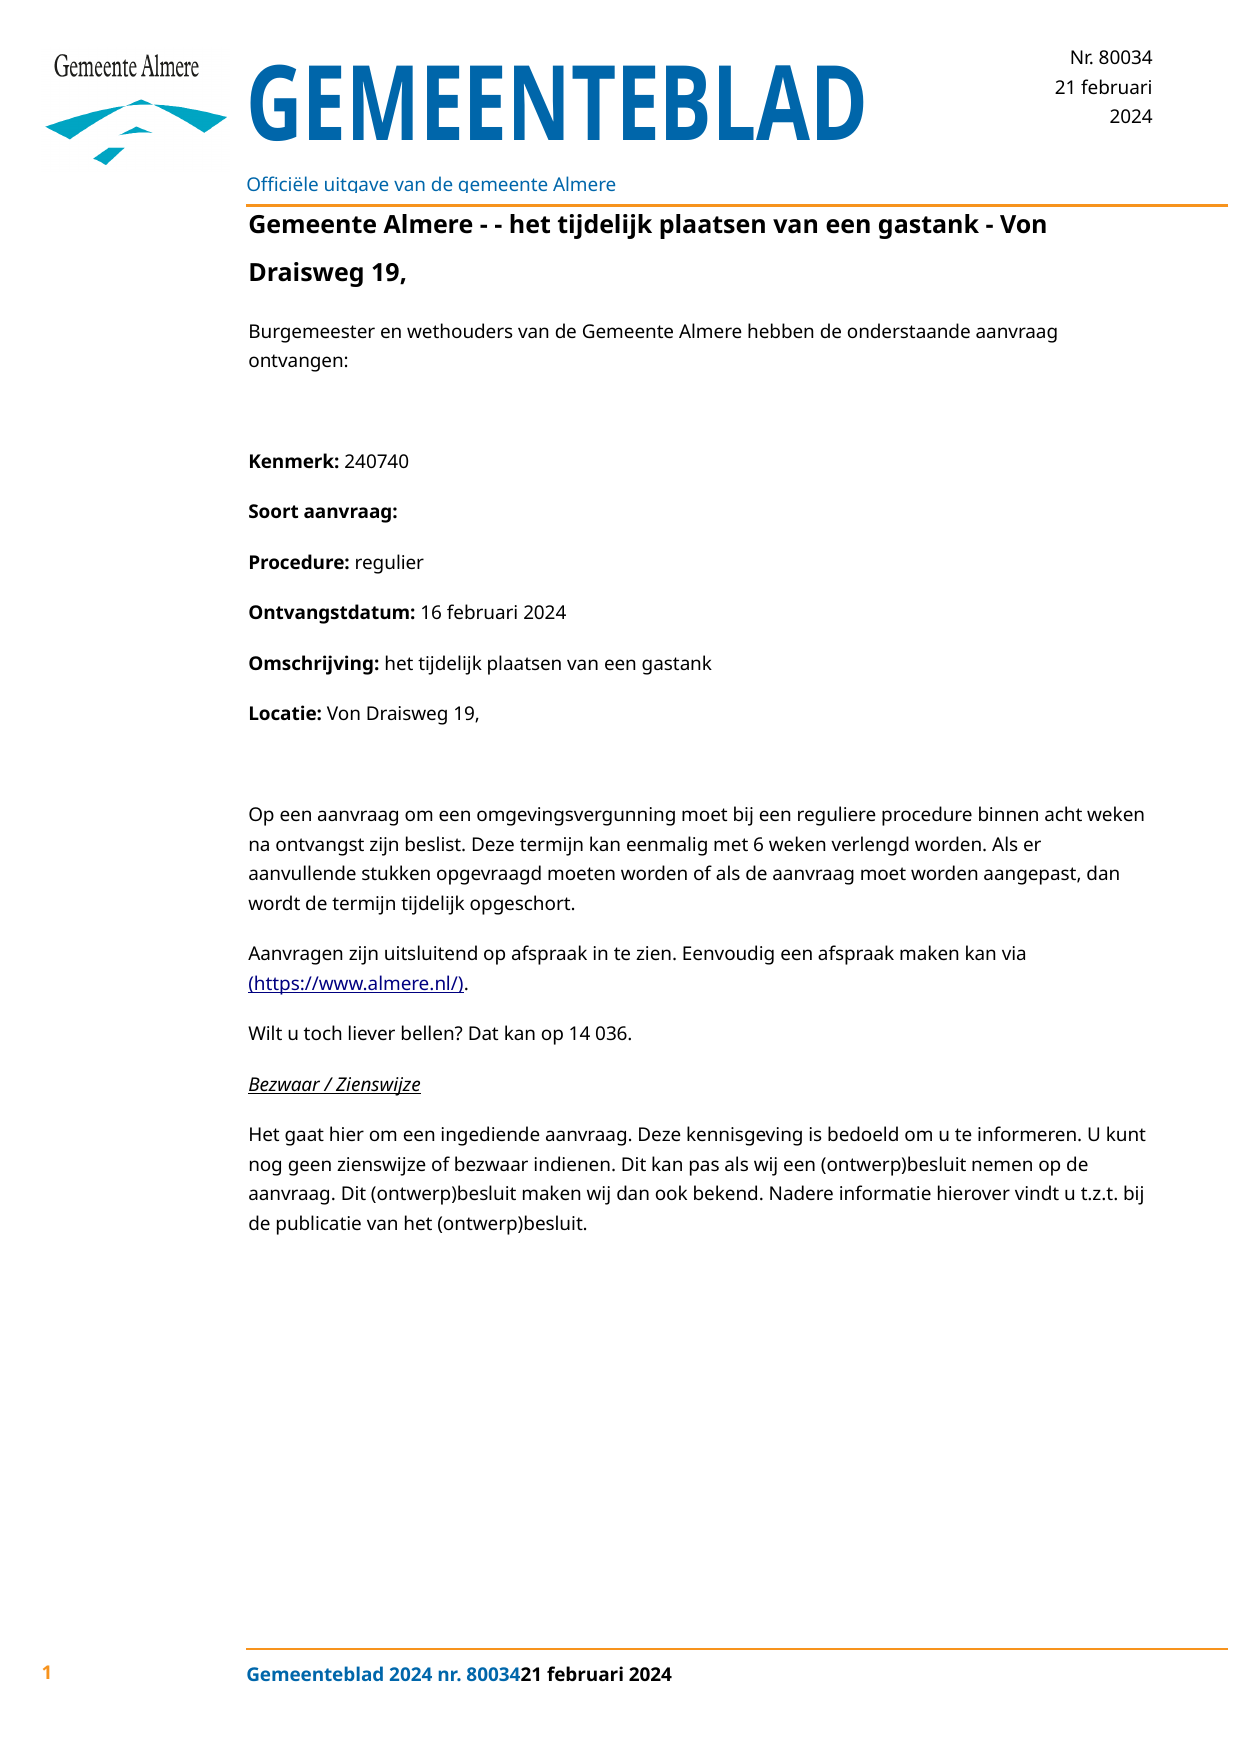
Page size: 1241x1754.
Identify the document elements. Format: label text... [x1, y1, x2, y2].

text Burgemeester en wethouders van de Gemeente Almere hebben de onderstaande aanvraag ontvangen: [248, 318, 1152, 373]
text Bezwaar / Zienswijze [248, 1071, 1152, 1097]
text Gemeente Almere - - het tijdelijk plaatsen van een gastank - Von Draisweg 19, [248, 207, 1152, 288]
text Soort aanvraag: [248, 499, 1152, 524]
text Het gaat hier om een ingediende aanvraag. Deze kennisgeving is bedoeld om u te informeren. U kunt nog geen zienswijze of bezwaar indienen. Dit kan pas als wij een (ontwerp)besluit nemen op de aanvraag. Dit (ontwerp)besluit maken wij dan ook bekend. Nadere informatie hierover vindt u t.z.t. bij de publicatie van het (ontwerp)besluit. [248, 1121, 1152, 1236]
text Kenmerk: 240740 [248, 448, 1152, 474]
picture [41, 47, 231, 172]
text Aanvragen zijn uitsluitend op afspraak in te zien. Eenvoudig een afspraak maken kan via (https://www.almere.nl/). [248, 940, 1152, 996]
text Omschrijving: het tijdelijk plaatsen van een gastank [248, 650, 1152, 676]
text Op een aanvraag om een omgevingsvergunning moet bij een reguliere procedure binnen acht weken na ontvangst zijn beslist. Deze termijn kan eenmalig met 6 weken verlengd worden. Als er aanvullende stukken opgevraagd moeten worden of als de aanvraag moet worden aangepast, dan wordt de termijn tijdelijk opgeschort. [248, 801, 1152, 916]
text Procedure: regulier [248, 549, 1152, 575]
text Ontvangstdatum: 16 februari 2024 [248, 599, 1152, 625]
text Wilt u toch liever bellen? Dat kan op 14 036. [248, 1020, 1152, 1046]
text Locatie: Von Draisweg 19, [248, 700, 1152, 726]
